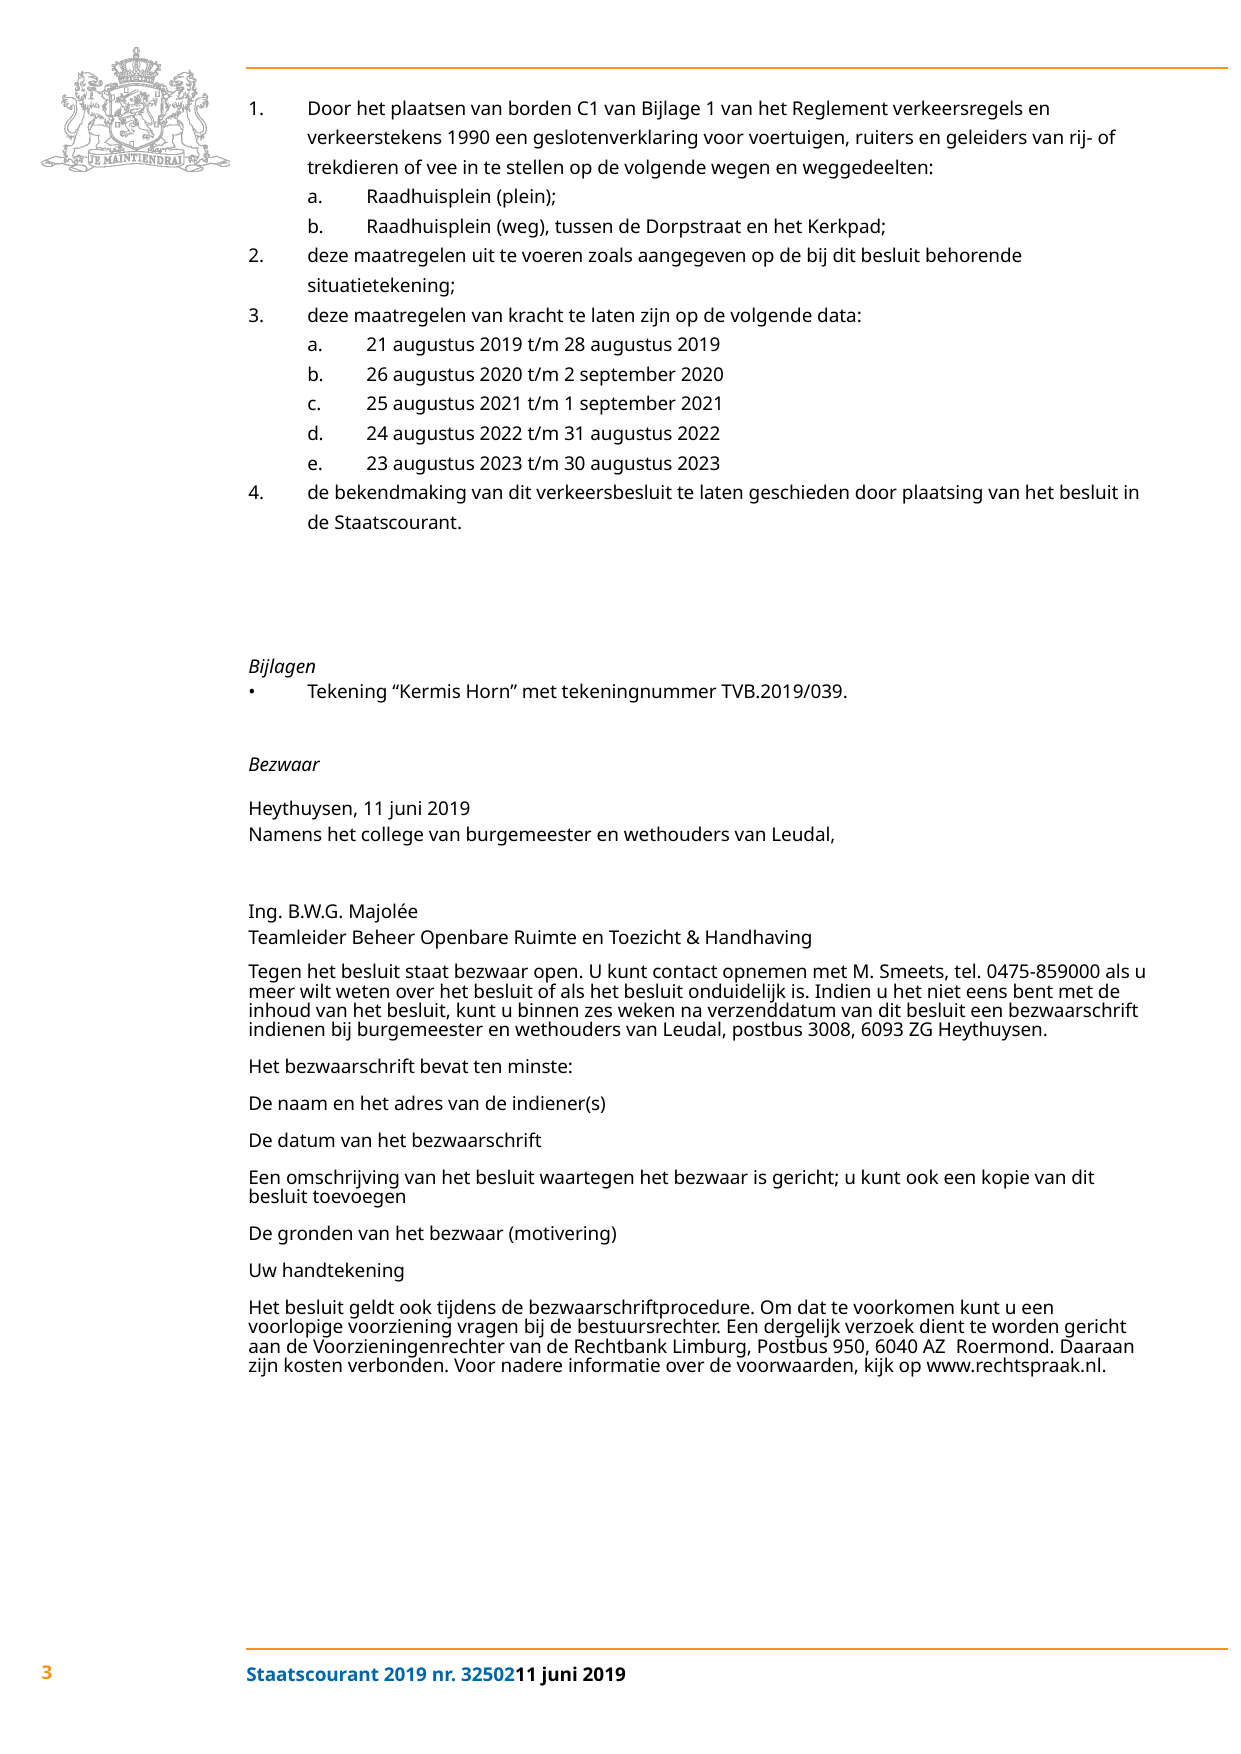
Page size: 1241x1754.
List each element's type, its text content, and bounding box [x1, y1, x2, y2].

list deze maatregelen van kracht te laten zijn op de volgende data: [248, 302, 1152, 328]
text Bijlagen [248, 653, 1152, 679]
text Uw handtekening [248, 1262, 1152, 1282]
text Bezwaar [248, 751, 1152, 777]
text Het besluit geldt ook tijdens de bezwaarschriftprocedure. Om dat te voorkomen kunt u een voorlopige voorziening vragen bij de bestuursrechter. Een dergelijk verzoek dient te worden gericht aan de Voorzieningenrechter van de Rechtbank Limburg, Postbus 950, 6040 AZ Roermond. Daaraan zijn kosten verbonden. Voor nadere informatie over de voorwaarden, kijk op www.rechtspraak.nl. [248, 1299, 1152, 1376]
list de bekendmaking van dit verkeersbesluit te laten geschieden door plaatsing van het besluit in de Staatscourant. [248, 479, 1152, 535]
text Teamleider Beheer Openbare Ruimte en Toezicht & Handhaving [248, 924, 1152, 950]
list Raadhuisplein (weg), tussen de Dorpstraat en het Kerkpad; [307, 213, 1152, 239]
list Tekening “Kermis Horn” met tekeningnummer TVB.2019/039. [248, 679, 1152, 704]
list 26 augustus 2020 t/m 2 september 2020 [307, 361, 1152, 387]
text De datum van het bezwaarschrift [248, 1132, 1152, 1151]
text Tegen het besluit staat bezwaar open. U kunt contact opnemen met M. Smeets, tel. 0475-859000 als u meer wilt weten over het besluit of als het besluit onduidelijk is. Indien u het niet eens bent met de inhoud van het besluit, kunt u binnen zes weken na verzenddatum van dit besluit een bezwaarschrift indienen bij burgemeester en wethouders van Leudal, postbus 3008, 6093 ZG Heythuysen. [248, 963, 1152, 1040]
picture [41, 47, 231, 172]
list 23 augustus 2023 t/m 30 augustus 2023 [307, 450, 1152, 476]
text De naam en het adres van de indiener(s) [248, 1095, 1152, 1114]
text Ing. B.W.G. Majolée [248, 898, 1152, 924]
text De gronden van het bezwaar (motivering) [248, 1225, 1152, 1244]
text Het bezwaarschrift bevat ten minste: [248, 1058, 1152, 1077]
text Heythuysen, 11 juni 2019 [248, 795, 1152, 821]
list Door het plaatsen van borden C1 van Bijlage 1 van het Reglement verkeersregels en verkeerstekens 1990 een geslotenverklaring voor voertuigen, ruiters en geleiders van rij- of trekdieren of vee in te stellen op de volgende wegen en weggedeelten: [248, 95, 1152, 180]
list 21 augustus 2019 t/m 28 augustus 2019 [307, 331, 1152, 357]
list Raadhuisplein (plein); [307, 183, 1152, 209]
text Een omschrijving van het besluit waartegen het bezwaar is gericht; u kunt ook een kopie van dit besluit toevoegen [248, 1169, 1152, 1208]
list 25 augustus 2021 t/m 1 september 2021 [307, 391, 1152, 416]
list deze maatregelen uit te voeren zoals aangegeven op de bij dit besluit behorende situatietekening; [248, 243, 1152, 298]
text Namens het college van burgemeester en wethouders van Leudal, [248, 821, 1152, 847]
list 24 augustus 2022 t/m 31 augustus 2022 [307, 420, 1152, 446]
